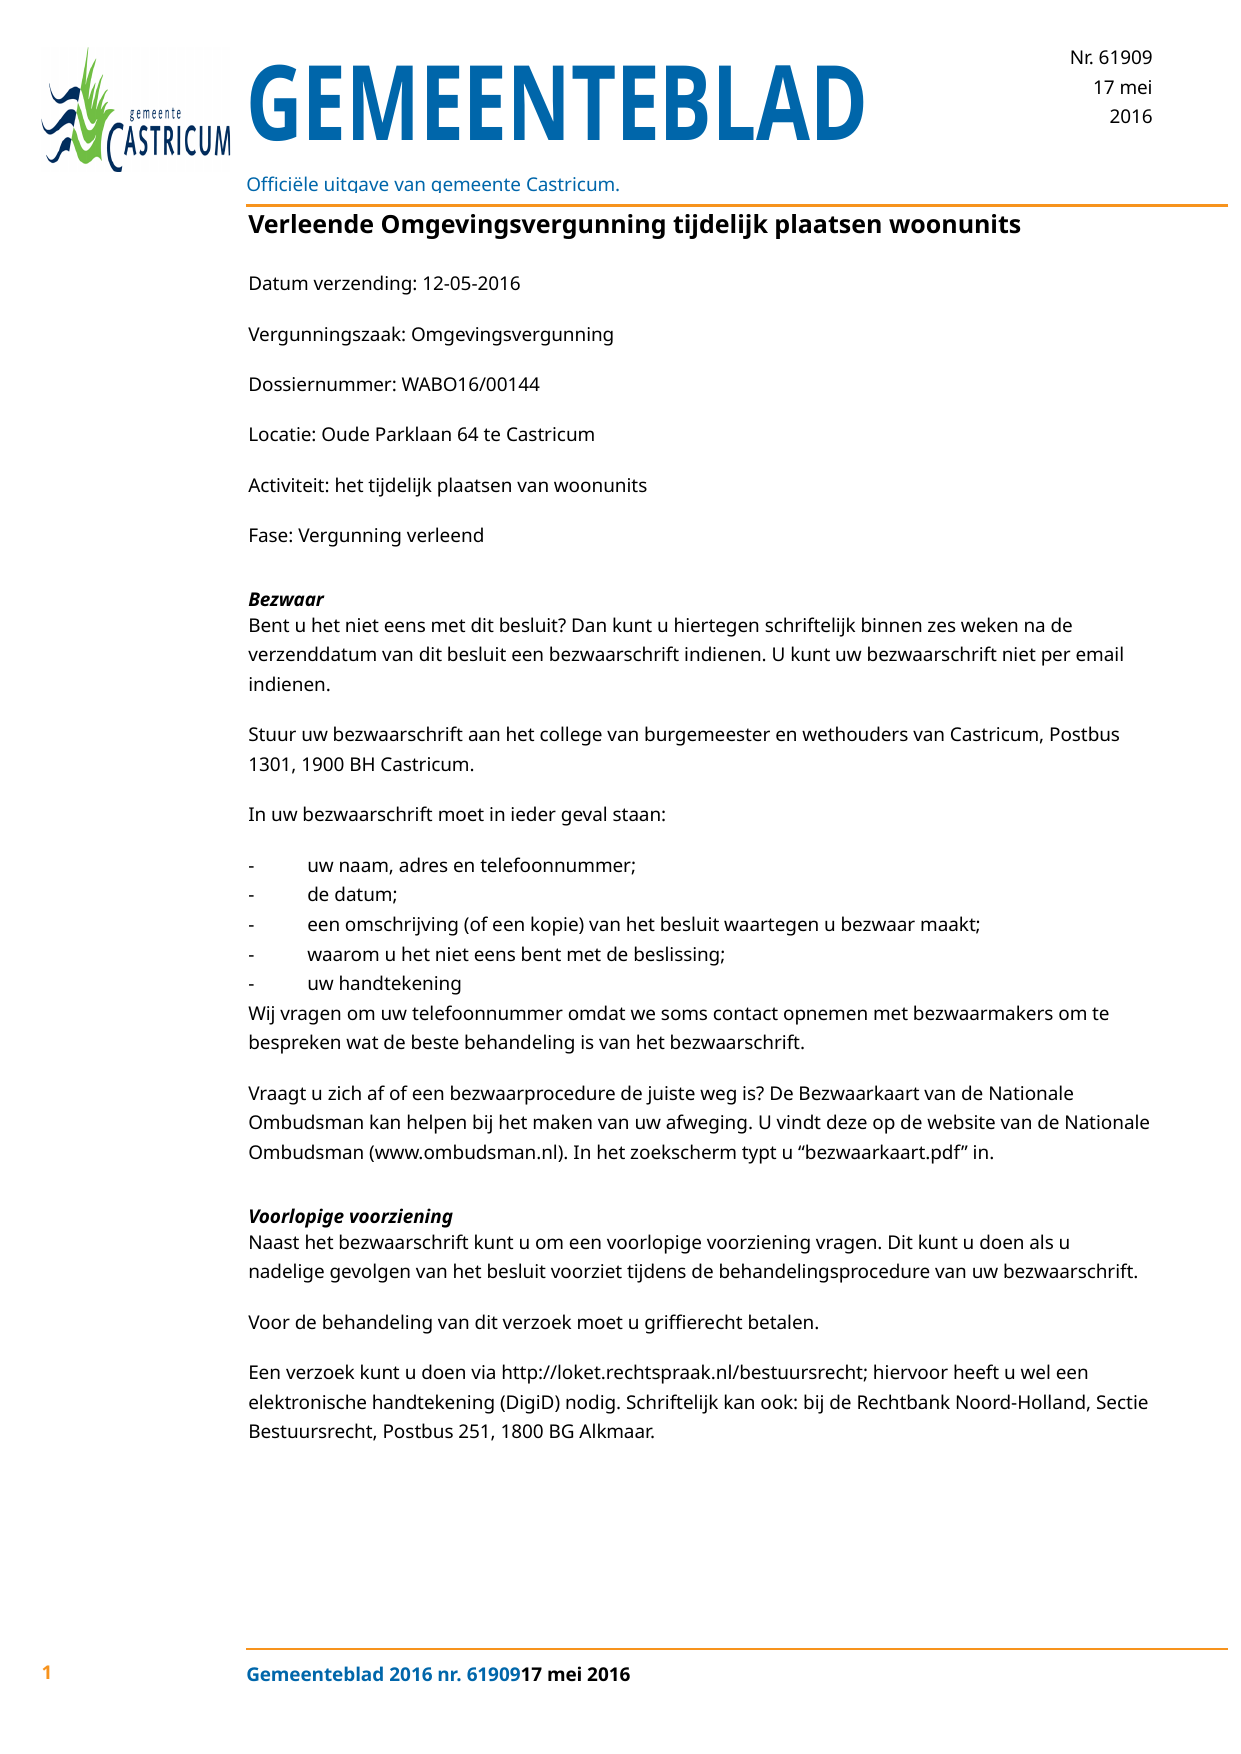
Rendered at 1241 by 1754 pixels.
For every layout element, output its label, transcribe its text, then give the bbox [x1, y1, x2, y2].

text Locatie: Oude Parklaan 64 te Castricum [248, 422, 1152, 447]
text Dossiernummer: WABO16/00144 [248, 371, 1152, 397]
text Vraagt u zich af of een bezwaarprocedure de juiste weg is? De Bezwaarkaart van de Nationale Ombudsman kan helpen bij het maken van uw afweging. U vindt deze op de website van de Nationale Ombudsman (www.ombudsman.nl). In het zoekscherm typt u “bezwaarkaart.pdf” in. [248, 1080, 1152, 1165]
list waarom u het niet eens bent met de beslissing; [248, 941, 1152, 967]
text Datum verzending: 12-05-2016 [248, 270, 1152, 296]
text Voorlopige voorziening [248, 1203, 1152, 1229]
text Vergunningszaak: Omgevingsvergunning [248, 321, 1152, 346]
text Naast het bezwaarschrift kunt u om een voorlopige voorziening vragen. Dit kunt u doen als u nadelige gevolgen van het besluit voorziet tijdens de behandelingsprocedure van uw bezwaarschrift. [248, 1229, 1152, 1284]
text Een verzoek kunt u doen via http://loket.rechtspraak.nl/bestuursrecht; hiervoor heeft u wel een elektronische handtekening (DigiD) nodig. Schriftelijk kan ook: bij de Rechtbank Noord-Holland, Sectie Bestuursrecht, Postbus 251, 1800 BG Alkmaar. [248, 1359, 1152, 1444]
text Fase: Vergunning verleend [248, 522, 1152, 548]
text Bezwaar [248, 586, 1152, 612]
list uw handtekening [248, 970, 1152, 996]
list een omschrijving (of een kopie) van het besluit waartegen u bezwaar maakt; [248, 911, 1152, 937]
text Activiteit: het tijdelijk plaatsen van woonunits [248, 472, 1152, 498]
list de datum; [248, 882, 1152, 907]
picture [41, 47, 231, 172]
text Wij vragen om uw telefoonnummer omdat we soms contact opnemen met bezwaarmakers om te bespreken wat de beste behandeling is van het bezwaarschrift. [248, 1000, 1152, 1055]
text Voor de behandeling van dit verzoek moet u griffierecht betalen. [248, 1309, 1152, 1334]
text Stuur uw bezwaarschrift aan het college van burgemeester en wethouders van Castricum, Postbus 1301, 1900 BH Castricum. [248, 722, 1152, 777]
list uw naam, adres en telefoonnummer; [248, 852, 1152, 878]
text Bent u het niet eens met dit besluit? Dan kunt u hiertegen schriftelijk binnen zes weken na de verzenddatum van dit besluit een bezwaarschrift indienen. U kunt uw bezwaarschrift niet per email indienen. [248, 612, 1152, 697]
text In uw bezwaarschrift moet in ieder geval staan: [248, 802, 1152, 827]
text Verleende Omgevingsvergunning tijdelijk plaatsen woonunits [248, 207, 1152, 241]
